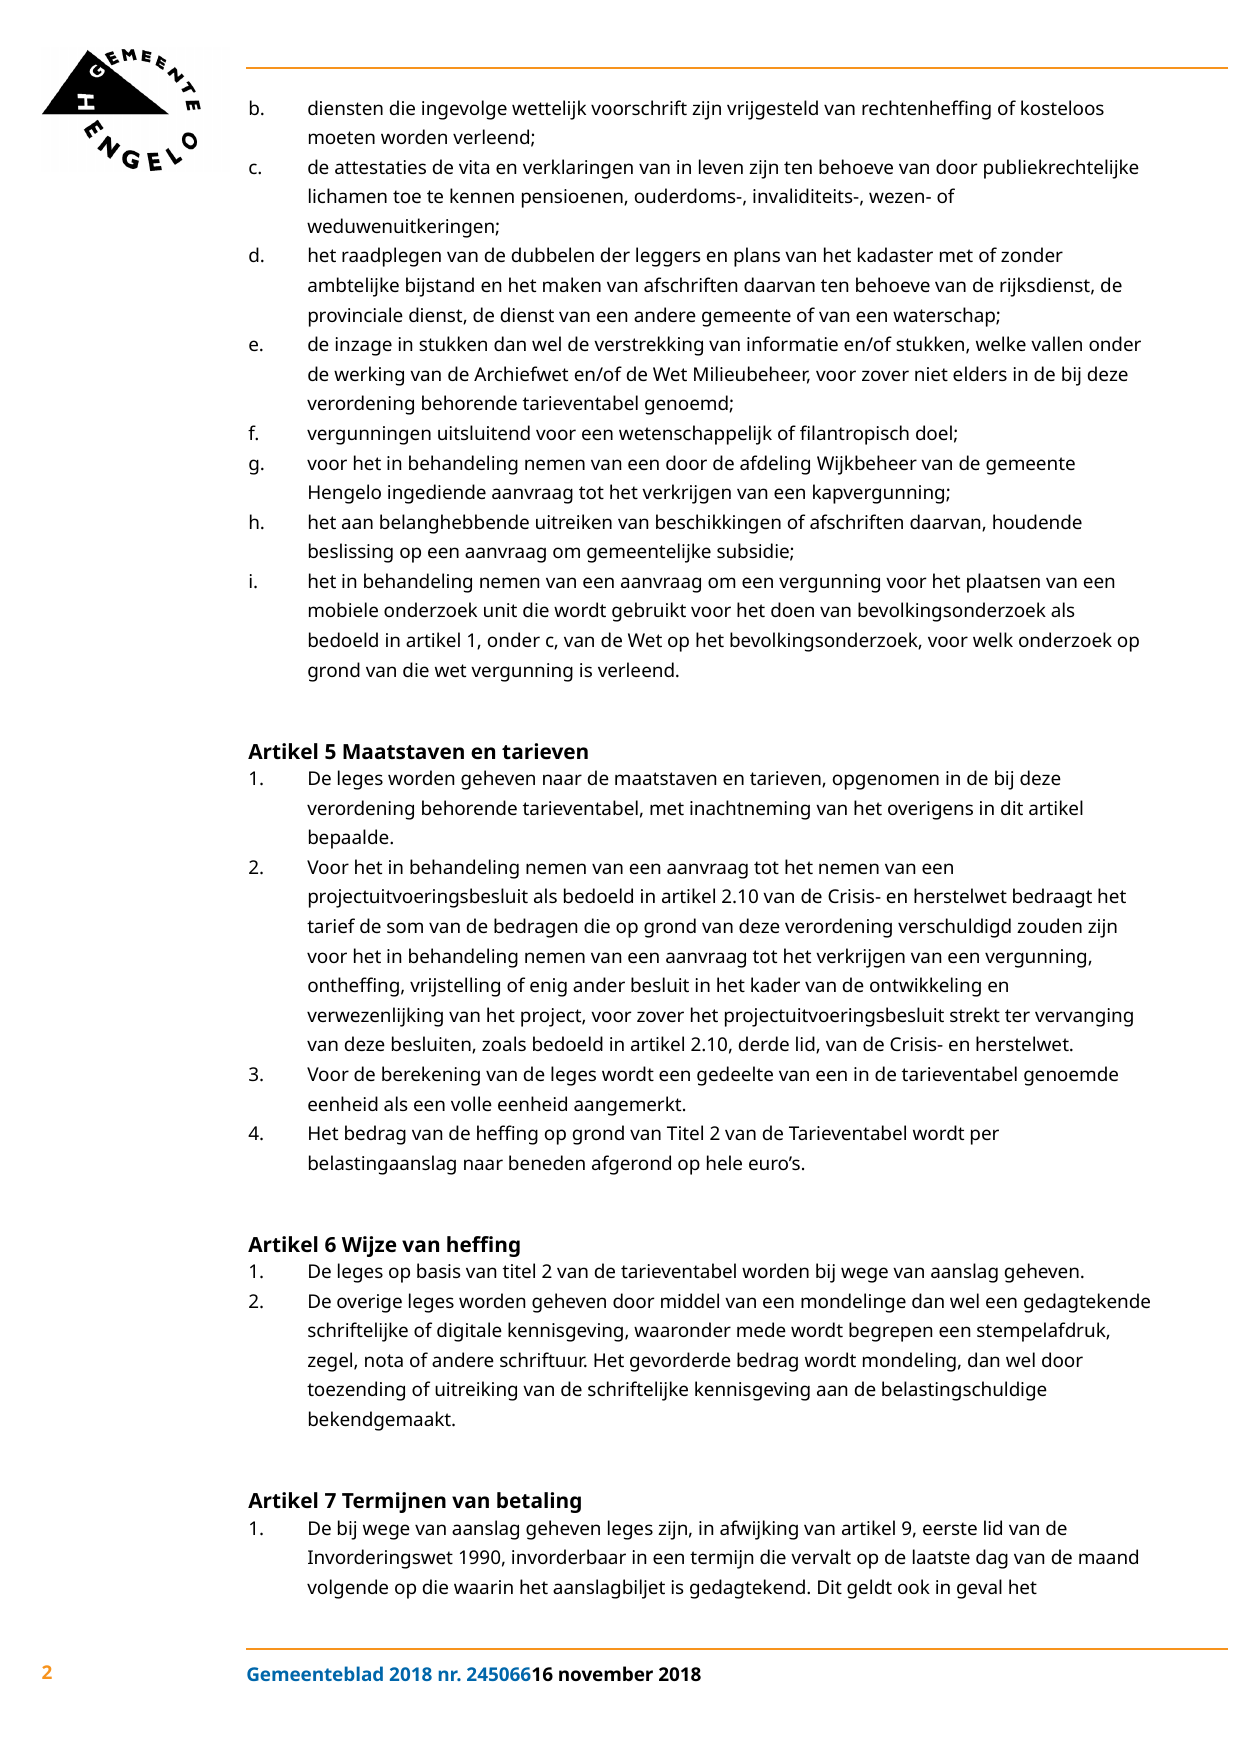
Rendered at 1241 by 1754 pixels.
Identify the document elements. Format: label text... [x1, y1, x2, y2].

picture [41, 47, 231, 172]
list de attestaties de vita en verklaringen van in leven zijn ten behoeve van door publiekrechtelijke lichamen toe te kennen pensioenen, ouderdoms-, invaliditeits-, wezen- of weduwenuitkeringen; [248, 154, 1152, 239]
list voor het in behandeling nemen van een door de afdeling Wijkbeheer van de gemeente Hengelo ingediende aanvraag tot het verkrijgen van een kapvergunning; [248, 450, 1152, 505]
text Artikel 6 Wijze van heffing [248, 1230, 1152, 1258]
list Voor het in behandeling nemen van een aanvraag tot het nemen van een projectuitvoeringsbesluit als bedoeld in artikel 2.10 van de Crisis- en herstelwet bedraagt het tarief de som van de bedragen die op grond van deze verordening verschuldigd zouden zijn voor het in behandeling nemen van een aanvraag tot het verkrijgen van een vergunning, ontheffing, vrijstelling of enig ander besluit in het kader van de ontwikkeling en verwezenlijking van het project, voor zover het projectuitvoeringsbesluit strekt ter vervanging van deze besluiten, zoals bedoeld in artikel 2.10, derde lid, van de Crisis- en herstelwet. [248, 854, 1152, 1057]
list diensten die ingevolge wettelijk voorschrift zijn vrijgesteld van rechtenheffing of kosteloos moeten worden verleend; [248, 95, 1152, 150]
list De leges worden geheven naar de maatstaven en tarieven, opgenomen in de bij deze verordening behorende tarieventabel, met inachtneming van het overigens in dit artikel bepaalde. [248, 765, 1152, 850]
list het raadplegen van de dubbelen der leggers en plans van het kadaster met of zonder ambtelijke bijstand en het maken van afschriften daarvan ten behoeve van de rijksdienst, de provinciale dienst, de dienst van een andere gemeente of van een waterschap; [248, 243, 1152, 328]
text Artikel 5 Maatstaven en tarieven [248, 737, 1152, 765]
list de inzage in stukken dan wel de verstrekking van informatie en/of stukken, welke vallen onder de werking van de Archiefwet en/of de Wet Milieubeheer, voor zover niet elders in de bij deze verordening behorende tarieventabel genoemd; [248, 331, 1152, 416]
list vergunningen uitsluitend voor een wetenschappelijk of filantropisch doel; [248, 420, 1152, 446]
text Artikel 7 Termijnen van betaling [248, 1486, 1152, 1515]
list het in behandeling nemen van een aanvraag om een vergunning voor het plaatsen van een mobiele onderzoek unit die wordt gebruikt voor het doen van bevolkingsonderzoek als bedoeld in artikel 1, onder c, van de Wet op het bevolkingsonderzoek, voor welk onderzoek op grond van die wet vergunning is verleend. [248, 568, 1152, 683]
list Voor de berekening van de leges wordt een gedeelte van een in de tarieventabel genoemde eenheid als een volle eenheid aangemerkt. [248, 1061, 1152, 1116]
list het aan belanghebbende uitreiken van beschikkingen of afschriften daarvan, houdende beslissing op een aanvraag om gemeentelijke subsidie; [248, 509, 1152, 564]
list Het bedrag van de heffing op grond van Titel 2 van de Tarieventabel wordt per belastingaanslag naar beneden afgerond op hele euro’s. [248, 1120, 1152, 1176]
list De leges op basis van titel 2 van de tarieventabel worden bij wege van aanslag geheven. [248, 1258, 1152, 1284]
list De bij wege van aanslag geheven leges zijn, in afwijking van artikel 9, eerste lid van de Invorderingswet 1990, invorderbaar in een termijn die vervalt op de laatste dag van de maand volgende op die waarin het aanslagbiljet is gedagtekend. Dit geldt ook in geval het [248, 1515, 1152, 1599]
list De overige leges worden geheven door middel van een mondelinge dan wel een gedagtekende schriftelijke of digitale kennisgeving, waaronder mede wordt begrepen een stempelafdruk, zegel, nota of andere schriftuur. Het gevorderde bedrag wordt mondeling, dan wel door toezending of uitreiking van de schriftelijke kennisgeving aan de belastingschuldige bekendgemaakt. [248, 1288, 1152, 1432]
